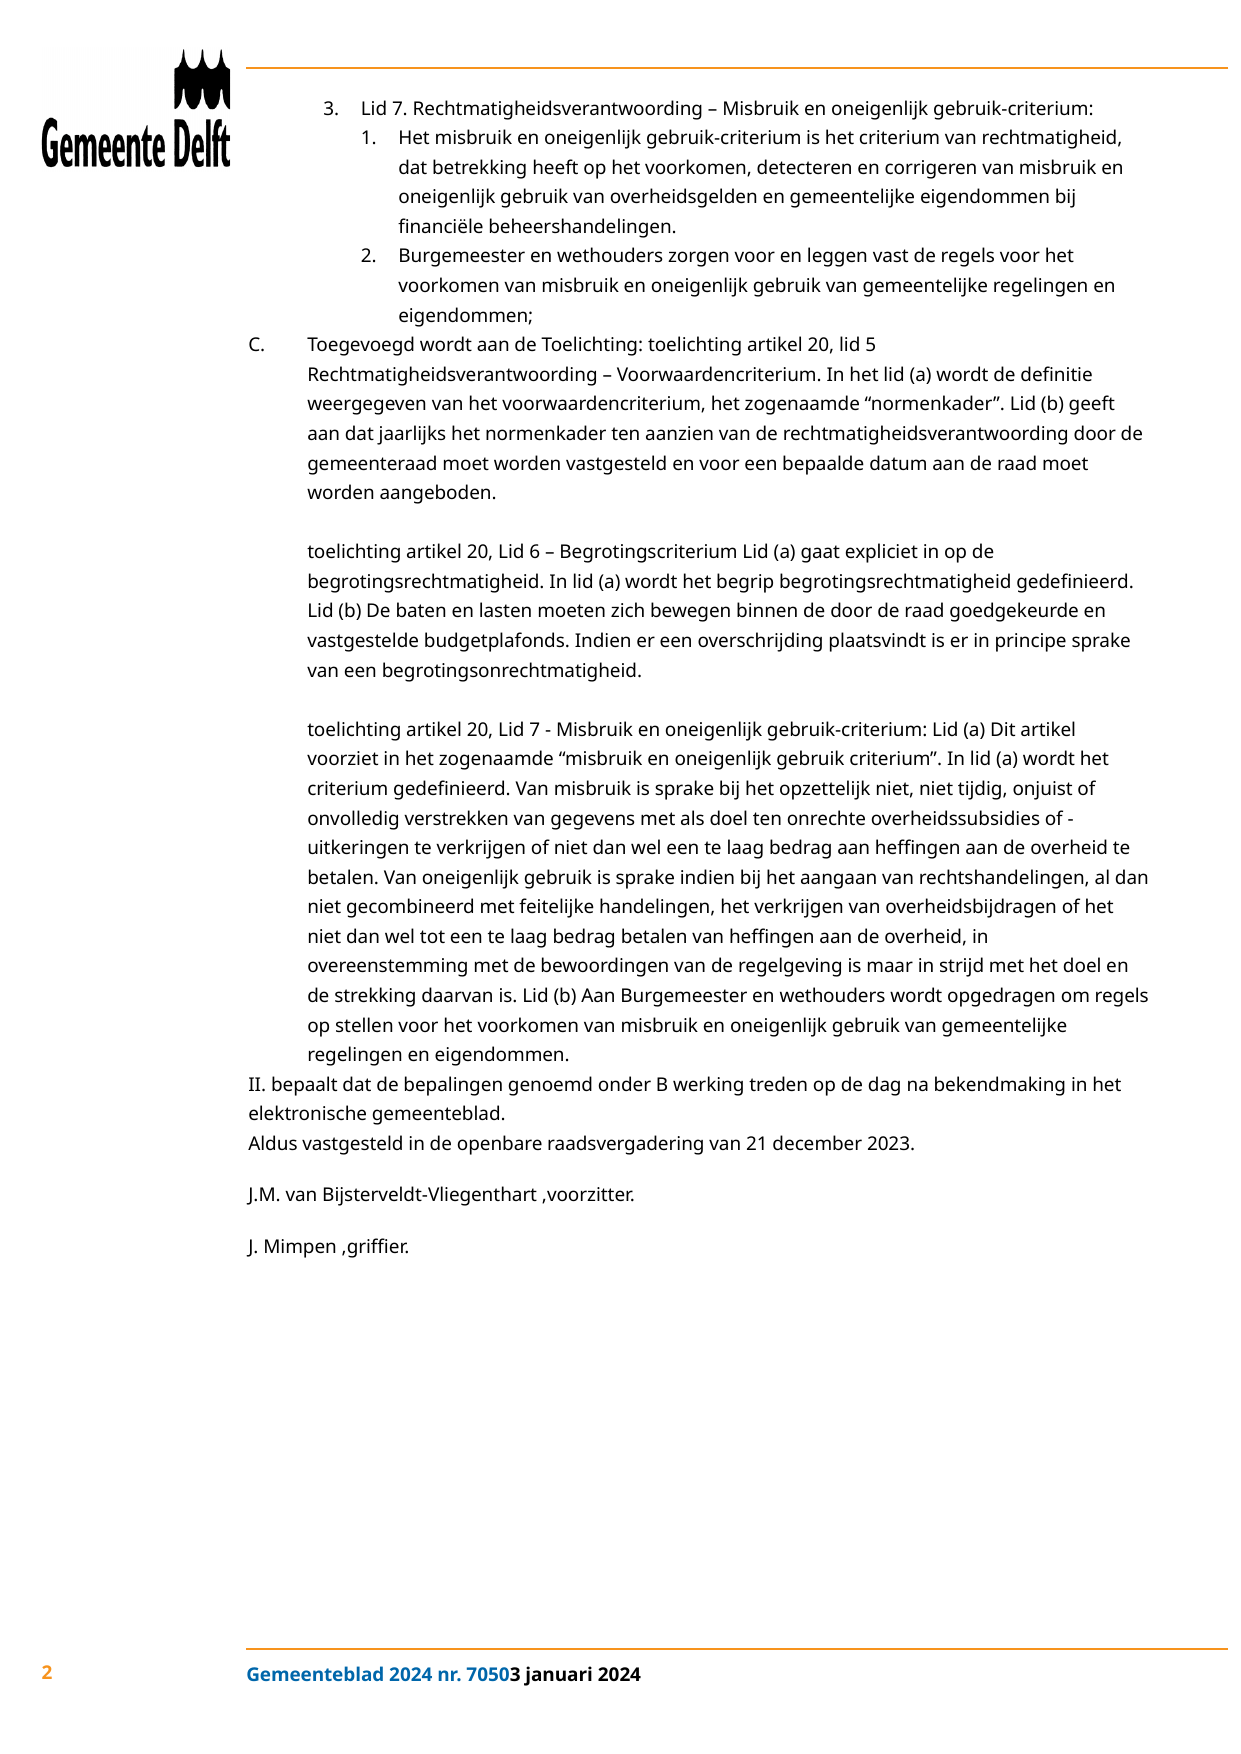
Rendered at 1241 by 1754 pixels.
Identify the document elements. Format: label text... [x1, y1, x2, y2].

list Het misbruik en oneigenlijk gebruik-criterium is het criterium van rechtmatigheid, dat betrekking heeft op het voorkomen, detecteren en corrigeren van misbruik en oneigenlijk gebruik van overheidsgelden en gemeentelijke eigendommen bij financiële beheershandelingen. [361, 124, 1152, 239]
text Aldus vastgesteld in de openbare raadsvergadering van 21 december 2023. [248, 1130, 1152, 1156]
list Burgemeester en wethouders zorgen voor en leggen vast de regels voor het voorkomen van misbruik en oneigenlijk gebruik van gemeentelijke regelingen en eigendommen; [361, 243, 1152, 328]
list toelichting artikel 20, Lid 6 – Begrotingscriterium Lid (a) gaat expliciet in op de begrotingsrechtmatigheid. In lid (a) wordt het begrip begrotingsrechtmatigheid gedefinieerd. Lid (b) De baten en lasten moeten zich bewegen binnen de door de raad goedgekeurde en vastgestelde budgetplafonds. Indien er een overschrijding plaatsvindt is er in principe sprake van een begrotingsonrechtmatigheid. [248, 538, 1152, 683]
text J. Mimpen ,griffier. [248, 1233, 1152, 1259]
list Lid 7. Rechtmatigheidsverantwoording – Misbruik en oneigenlijk gebruik-criterium: [323, 95, 1152, 121]
text II. bepaalt dat de bepalingen genoemd onder B werking treden op de dag na bekendmaking in het elektronische gemeenteblad. [248, 1071, 1152, 1126]
text J.M. van Bijsterveldt-Vliegenthart ,voorzitter. [248, 1182, 1152, 1207]
list Toegevoegd wordt aan de Toelichting: toelichting artikel 20, lid 5 Rechtmatigheidsverantwoording – Voorwaardencriterium. In het lid (a) wordt de definitie weergegeven van het voorwaardencriterium, het zogenaamde “normenkader”. Lid (b) geeft aan dat jaarlijks het normenkader ten aanzien van de rechtmatigheidsverantwoording door de gemeenteraad moet worden vastgesteld en voor een bepaalde datum aan de raad moet worden aangeboden. [248, 331, 1152, 505]
picture [41, 47, 231, 172]
list toelichting artikel 20, Lid 7 - Misbruik en oneigenlijk gebruik-criterium: Lid (a) Dit artikel voorziet in het zogenaamde “misbruik en oneigenlijk gebruik criterium”. In lid (a) wordt het criterium gedefinieerd. Van misbruik is sprake bij het opzettelijk niet, niet tijdig, onjuist of onvolledig verstrekken van gegevens met als doel ten onrechte overheidssubsidies of -uitkeringen te verkrijgen of niet dan wel een te laag bedrag aan heffingen aan de overheid te betalen. Van oneigenlijk gebruik is sprake indien bij het aangaan van rechtshandelingen, al dan niet gecombineerd met feitelijke handelingen, het verkrijgen van overheidsbijdragen of het niet dan wel tot een te laag bedrag betalen van heffingen aan de overheid, in overeenstemming met de bewoordingen van de regelgeving is maar in strijd met het doel en de strekking daarvan is. Lid (b) Aan Burgemeester en wethouders wordt opgedragen om regels op stellen voor het voorkomen van misbruik en oneigenlijk gebruik van gemeentelijke regelingen en eigendommen. [248, 716, 1152, 1067]
